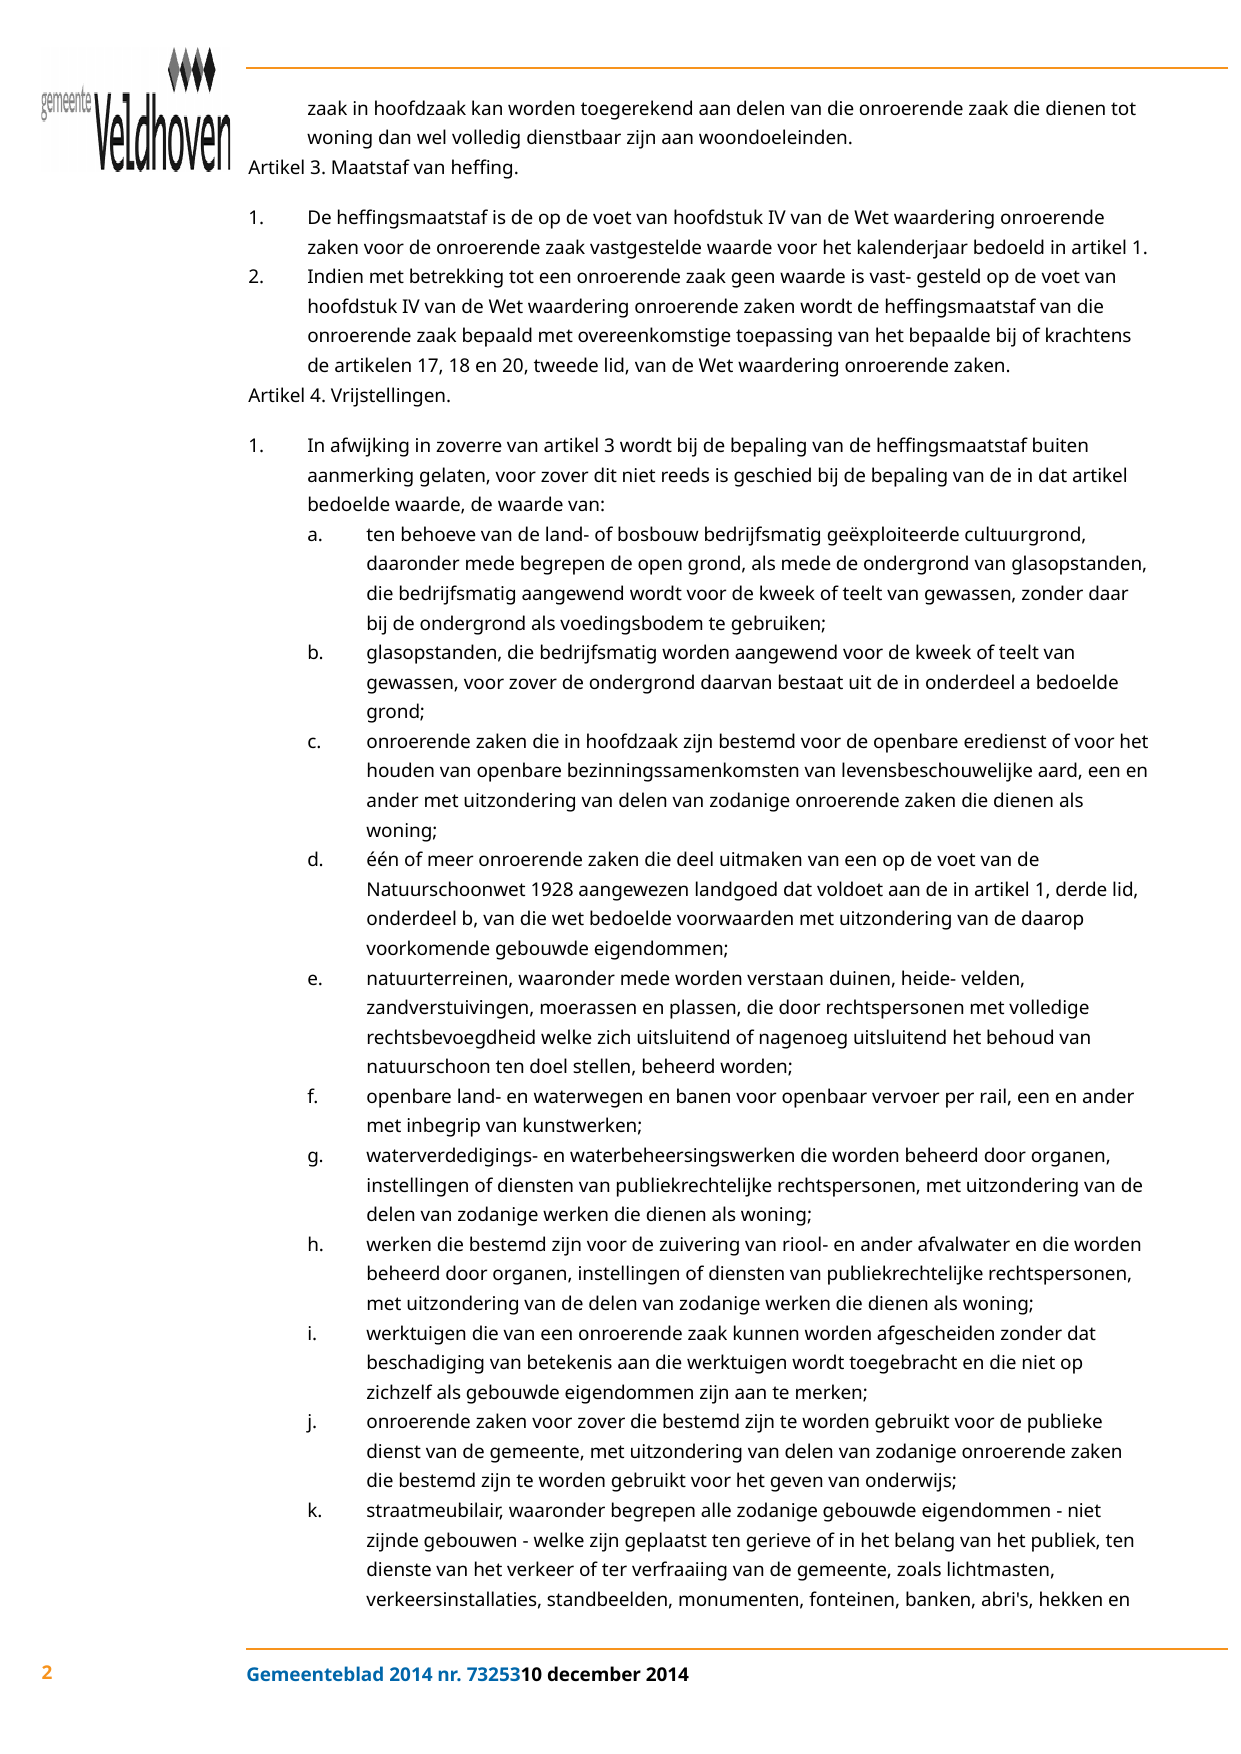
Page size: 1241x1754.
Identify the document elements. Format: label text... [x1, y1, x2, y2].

list werktuigen die van een onroerende zaak kunnen worden afgescheiden zonder dat beschadiging van betekenis aan die werktuigen wordt toegebracht en die niet op zichzelf als gebouwde eigendommen zijn aan te merken; [307, 1320, 1152, 1405]
list ten behoeve van de land- of bosbouw bedrijfsmatig geëxploiteerde cultuurgrond, daaronder mede begrepen de open grond, als mede de ondergrond van glasopstanden, die bedrijfsmatig aangewend wordt voor de kweek of teelt van gewassen, zonder daar bij de ondergrond als voedingsbodem te gebruiken; [307, 521, 1152, 636]
list Indien met betrekking tot een onroerende zaak geen waarde is vast- gesteld op de voet van hoofdstuk IV van de Wet waardering onroerende zaken wordt de heffingsmaatstaf van die onroerende zaak bepaald met overeenkomstige toepassing van het bepaalde bij of krachtens de artikelen 17, 18 en 20, tweede lid, van de Wet waardering onroerende zaken. [248, 263, 1152, 378]
list onroerende zaken voor zover die bestemd zijn te worden gebruikt voor de publieke dienst van de gemeente, met uitzondering van delen van zodanige onroerende zaken die bestemd zijn te worden gebruikt voor het geven van onderwijs; [307, 1408, 1152, 1493]
list werken die bestemd zijn voor de zuivering van riool- en ander afvalwater en die worden beheerd door organen, instellingen of diensten van publiekrechtelijke rechtspersonen, met uitzondering van de delen van zodanige werken die dienen als woning; [307, 1231, 1152, 1316]
list één of meer onroerende zaken die deel uitmaken van een op de voet van de Natuurschoonwet 1928 aangewezen landgoed dat voldoet aan de in artikel 1, derde lid, onderdeel b, van die wet bedoelde voorwaarden met uitzondering van de daarop voorkomende gebouwde eigendommen; [307, 846, 1152, 961]
list In afwijking in zoverre van artikel 3 wordt bij de bepaling van de heffingsmaatstaf buiten aanmerking gelaten, voor zover dit niet reeds is geschied bij de bepaling van de in dat artikel bedoelde waarde, de waarde van: [248, 432, 1152, 517]
list glasopstanden, die bedrijfsmatig worden aangewend voor de kweek of teelt van gewassen, voor zover de ondergrond daarvan bestaat uit de in onderdeel a bedoelde grond; [307, 639, 1152, 724]
list straatmeubilair, waaronder begrepen alle zodanige gebouwde eigendommen - niet zijnde gebouwen - welke zijn geplaatst ten gerieve of in het belang van het publiek, ten dienste van het verkeer of ter verfraaiing van de gemeente, zoals lichtmasten, verkeersinstallaties, standbeelden, monumenten, fonteinen, banken, abri's, hekken en [307, 1497, 1152, 1612]
list De heffingsmaatstaf is de op de voet van hoofdstuk IV van de Wet waardering onroerende zaken voor de onroerende zaak vastgestelde waarde voor het kalenderjaar bedoeld in artikel 1. [248, 204, 1152, 260]
list onroerende zaken die in hoofdzaak zijn bestemd voor de openbare eredienst of voor het houden van openbare bezinningssamenkomsten van levensbeschouwelijke aard, een en ander met uitzondering van delen van zodanige onroerende zaken die dienen als woning; [307, 728, 1152, 843]
list zaak in hoofdzaak kan worden toegerekend aan delen van die onroerende zaak die dienen tot woning dan wel volledig dienstbaar zijn aan woondoeleinden. [248, 95, 1152, 150]
text Artikel 3. Maatstaf van heffing. [248, 154, 1152, 180]
picture [41, 47, 231, 172]
text Artikel 4. Vrijstellingen. [248, 382, 1152, 408]
list waterverdedigings- en waterbeheersingswerken die worden beheerd door organen, instellingen of diensten van publiekrechtelijke rechtspersonen, met uitzondering van de delen van zodanige werken die dienen als woning; [307, 1142, 1152, 1227]
list natuurterreinen, waaronder mede worden verstaan duinen, heide- velden, zandverstuivingen, moerassen en plassen, die door rechtspersonen met volledige rechtsbevoegdheid welke zich uitsluitend of nagenoeg uitsluitend het behoud van natuurschoon ten doel stellen, beheerd worden; [307, 965, 1152, 1079]
list openbare land- en waterwegen en banen voor openbaar vervoer per rail, een en ander met inbegrip van kunstwerken; [307, 1083, 1152, 1138]
